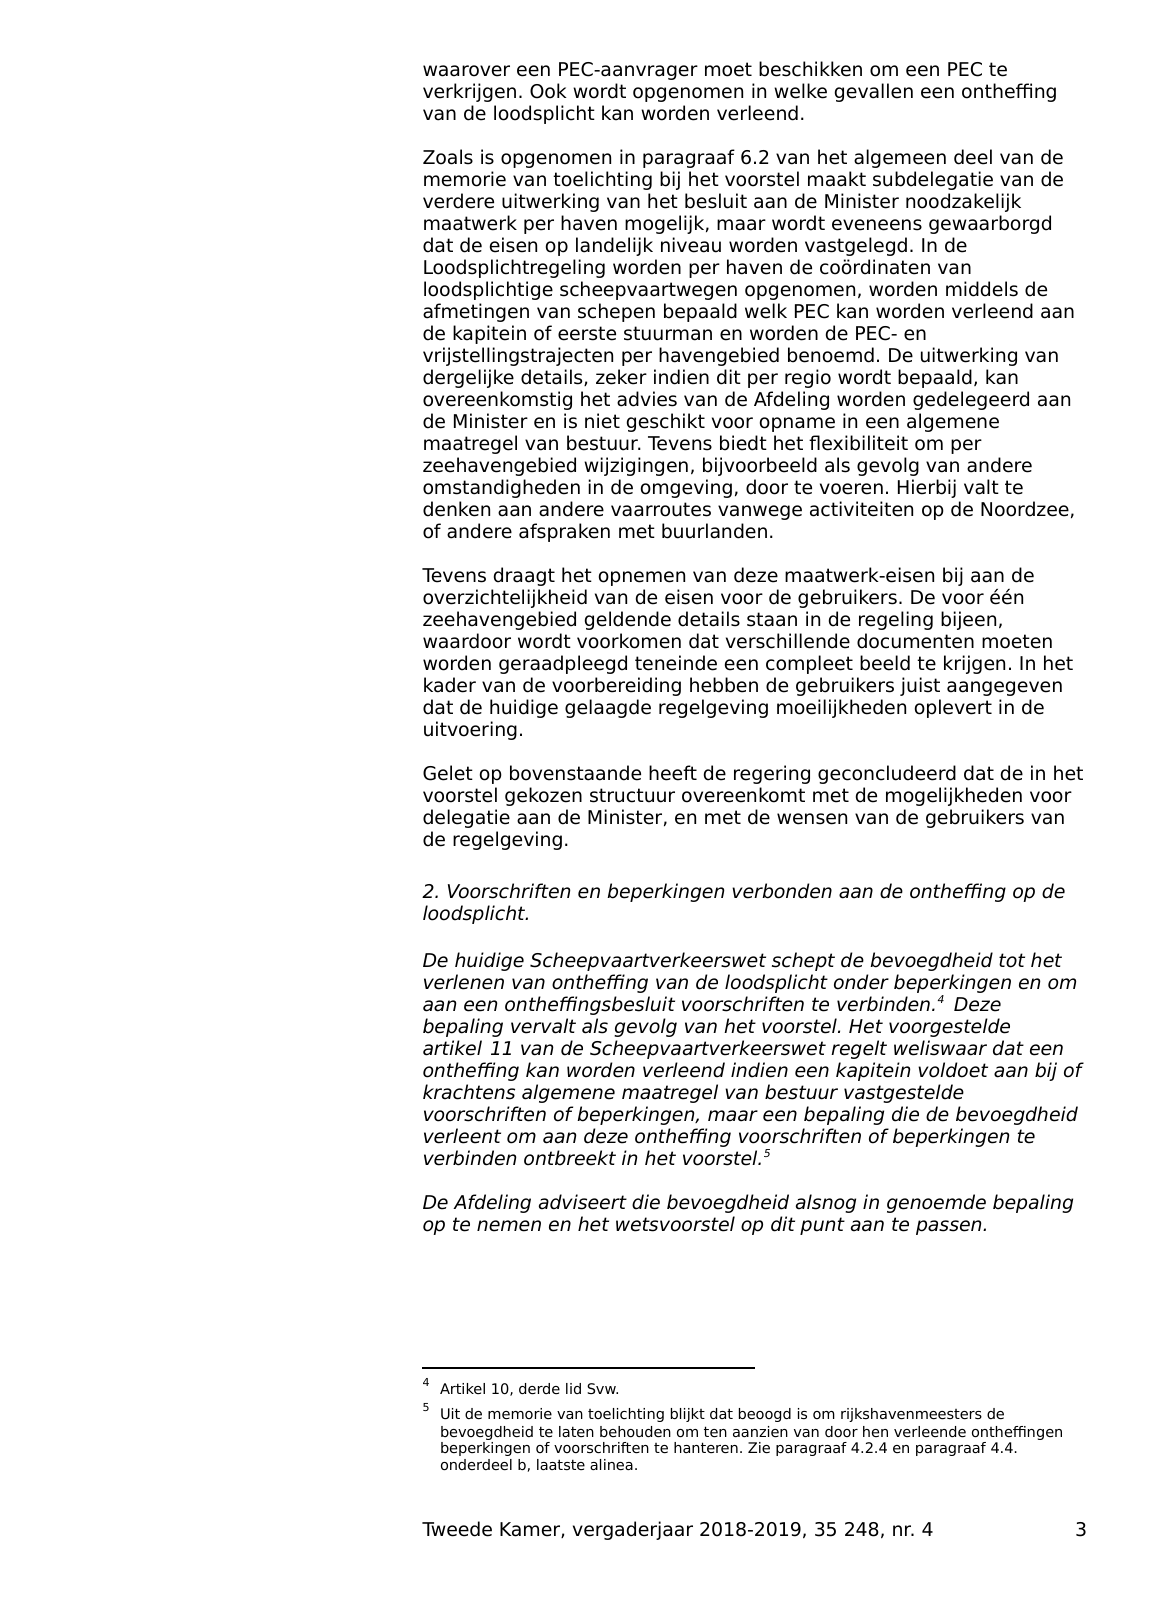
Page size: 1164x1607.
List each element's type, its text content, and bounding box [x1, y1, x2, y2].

text Gelet op bovenstaande heeft de regering geconcludeerd dat de in het voorstel gekozen structuur overeenkomt met de mogelijkheden voor delegatie aan de Minister, en met de wensen van de gebruikers van de regelgeving. [422, 763, 1087, 851]
text De Afdeling adviseert die bevoegdheid alsnog in genoemde bepaling op te nemen en het wetsvoorstel op dit punt aan te passen. [422, 1192, 1087, 1236]
subtitle 2. Voorschriften en beperkingen verbonden aan de ontheffing op de loodsplicht. [422, 881, 1087, 925]
text Zoals is opgenomen in paragraaf 6.2 van het algemeen deel van de memorie van toelichting bij het voorstel maakt subdelegatie van de verdere uitwerking van het besluit aan de Minister noodzakelijk maatwerk per haven mogelijk, maar wordt eveneens gewaarborgd dat de eisen op landelijk niveau worden vastgelegd. In de Loodsplichtregeling worden per haven de coördinaten van loodsplichtige scheepvaartwegen opgenomen, worden middels de afmetingen van schepen bepaald welk PEC kan worden verleend aan de kapitein of eerste stuurman en worden de PEC- en vrijstellingstrajecten per havengebied benoemd. De uitwerking van dergelijke details, zeker indien dit per regio wordt bepaald, kan overeenkomstig het advies van de Afdeling worden gedelegeerd aan de Minister en is niet geschikt voor opname in een algemene maatregel van bestuur. Tevens biedt het flexibiliteit om per zeehavengebied wijzigingen, bijvoorbeeld als gevolg van andere omstandigheden in de omgeving, door te voeren. Hierbij valt te denken aan andere vaarroutes vanwege activiteiten op de Noordzee, of andere afspraken met buurlanden. [422, 147, 1087, 543]
text Tevens draagt het opnemen van deze maatwerk-eisen bij aan de overzichtelijkheid van de eisen voor de gebruikers. De voor één zeehavengebied geldende details staan in de regeling bijeen, waardoor wordt voorkomen dat verschillende documenten moeten worden geraadpleegd teneinde een compleet beeld te krijgen. In het kader van de voorbereiding hebben de gebruikers juist aangegeven dat de huidige gelaagde regelgeving moeilijkheden oplevert in de uitvoering. [422, 565, 1087, 741]
text waarover een PEC-aanvrager moet beschikken om een PEC te verkrijgen. Ook wordt opgenomen in welke gevallen een ontheffing van de loodsplicht kan worden verleend. [422, 59, 1087, 125]
text Artikel 10, derde lid Svw. [422, 1377, 1087, 1399]
text Uit de memorie van toelichting blijkt dat beoogd is om rijkshavenmeesters de bevoegdheid te laten behouden om ten aanzien van door hen verleende ontheffingen beperkingen of voorschriften te hanteren. Zie paragraaf 4.2.4 en paragraaf 4.4. onderdeel b, laatste alinea. [422, 1402, 1087, 1474]
text De huidige Scheepvaartverkeerswet schept de bevoegdheid tot het verlenen van ontheffing van de loodsplicht onder beperkingen en om aan een ontheffingsbesluit voorschriften te verbinden. Deze bepaling vervalt als gevolg van het voorstel. Het voorgestelde artikel 11 van de Scheepvaartverkeerswet regelt weliswaar dat een ontheffing kan worden verleend indien een kapitein voldoet aan bij of krachtens algemene maatregel van bestuur vastgestelde voorschriften of beperkingen, maar een bepaling die de bevoegdheid verleent om aan deze ontheffing voorschriften of beperkingen te verbinden ontbreekt in het voorstel. [422, 950, 1087, 1170]
